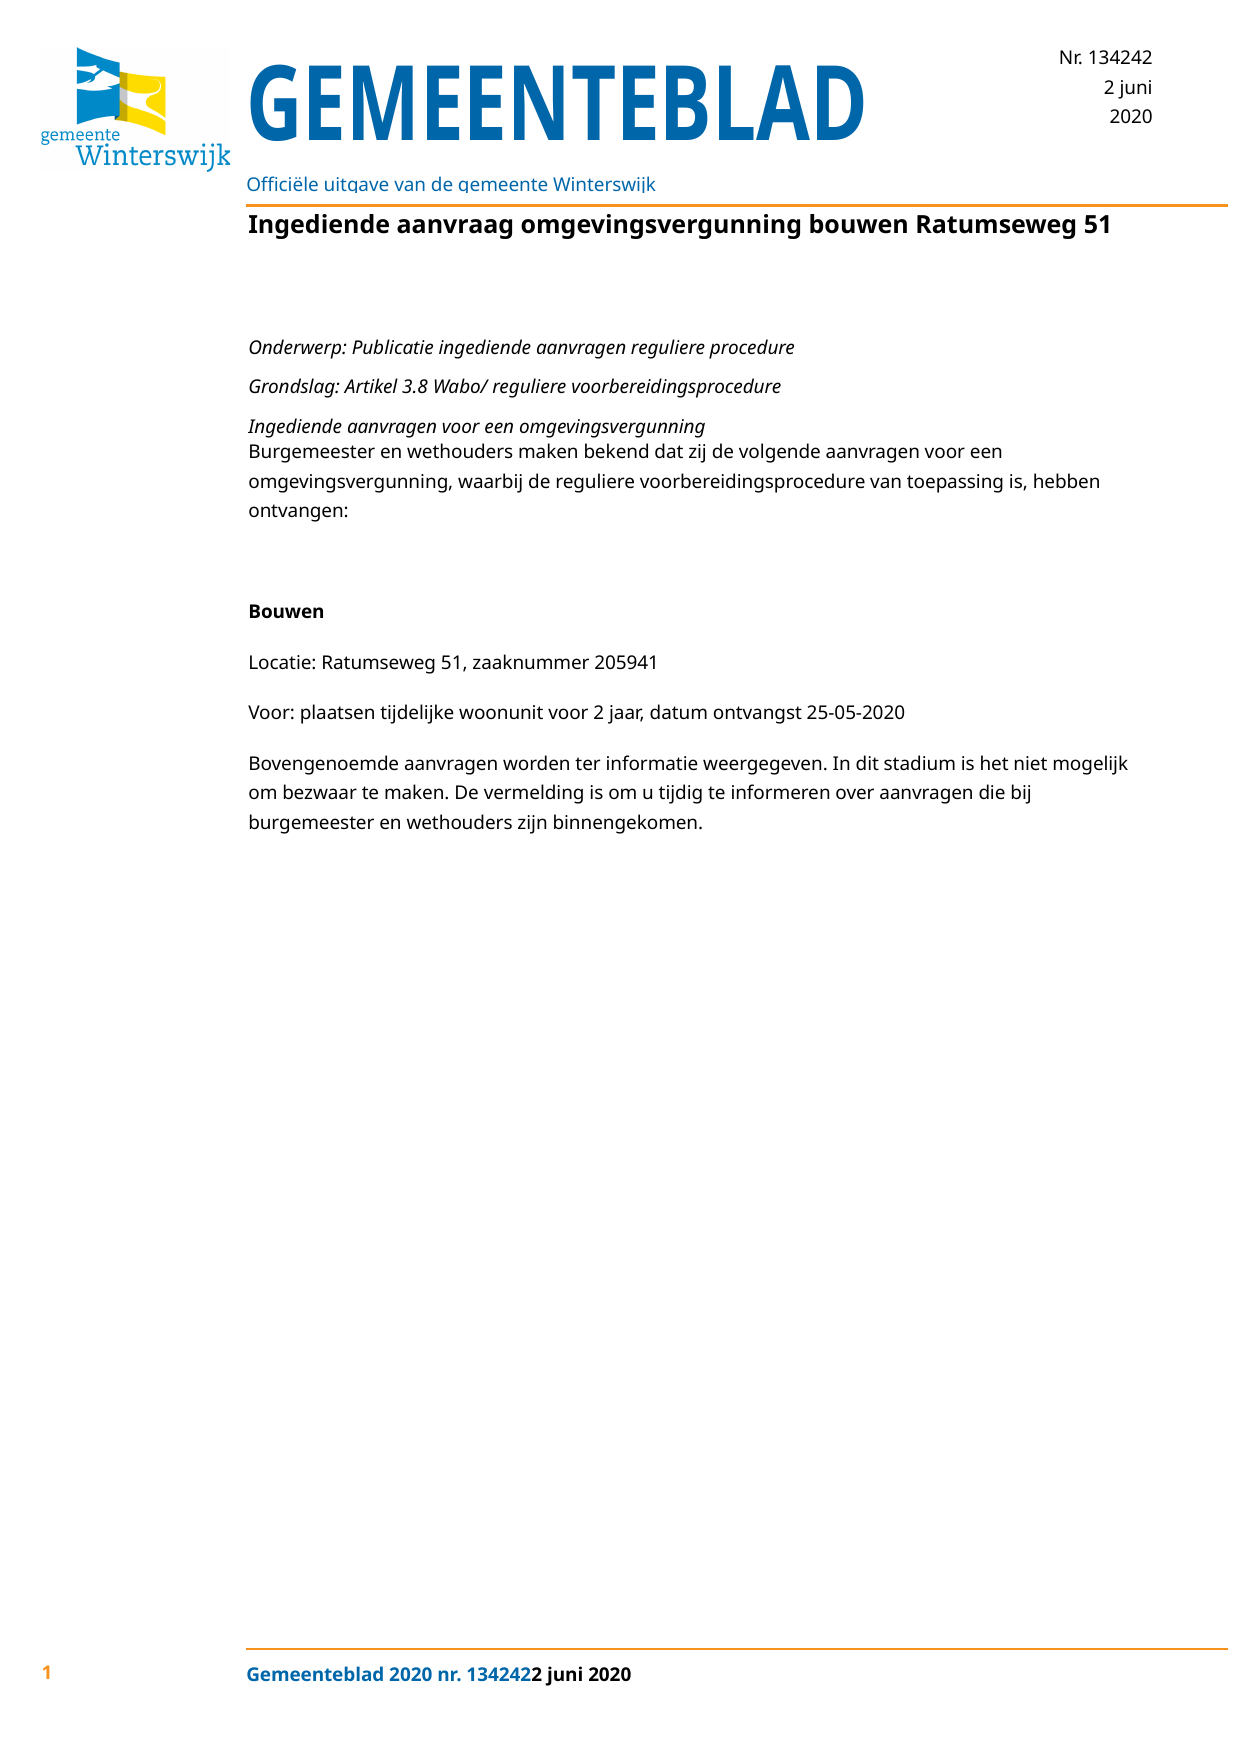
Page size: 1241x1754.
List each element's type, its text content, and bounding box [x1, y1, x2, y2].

text Onderwerp: Publicatie ingediende aanvragen reguliere procedure [248, 334, 1152, 360]
text Voor: plaatsen tijdelijke woonunit voor 2 jaar, datum ontvangst 25-05-2020 [248, 699, 1152, 725]
text Bouwen [248, 598, 1152, 624]
text Locatie: Ratumseweg 51, zaaknummer 205941 [248, 649, 1152, 675]
text Ingediende aanvragen voor een omgevingsvergunning [248, 413, 1152, 438]
text Bovengenoemde aanvragen worden ter informatie weergegeven. In dit stadium is het niet mogelijk om bezwaar te maken. De vermelding is om u tijdig te informeren over aanvragen die bij burgemeester en wethouders zijn binnengekomen. [248, 750, 1152, 835]
text Burgemeester en wethouders maken bekend dat zij de volgende aanvragen voor een omgevingsvergunning, waarbij de reguliere voorbereidingsprocedure van toepassing is, hebben ontvangen: [248, 438, 1152, 523]
picture [41, 47, 231, 172]
picture [225, 153, 231, 162]
text Ingediende aanvraag omgevingsvergunning bouwen Ratumseweg 51 [248, 207, 1152, 241]
text Grondslag: Artikel 3.8 Wabo/ reguliere voorbereidingsprocedure [248, 373, 1152, 399]
